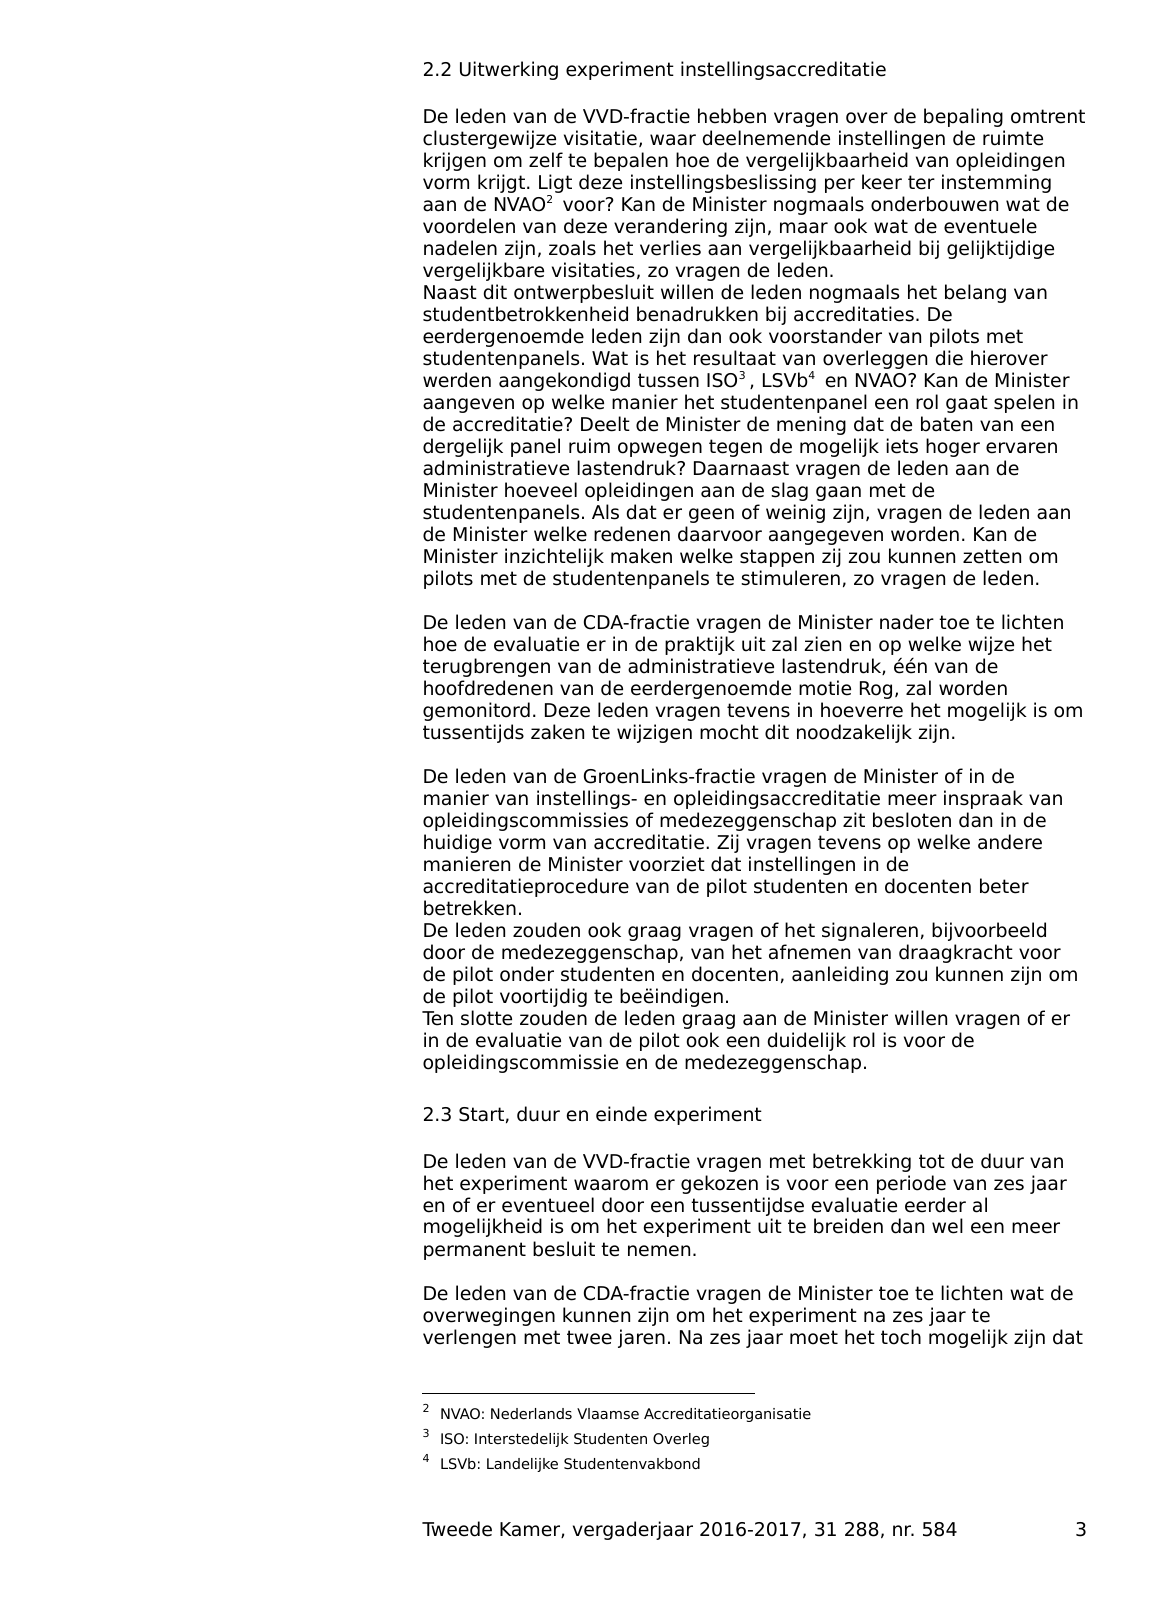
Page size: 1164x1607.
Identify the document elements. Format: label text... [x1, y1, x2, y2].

text Ten slotte zouden de leden graag aan de Minister willen vragen of er in de evaluatie van de pilot ook een duidelijk rol is voor de opleidingscommissie en de medezeggenschap. [422, 1008, 1087, 1073]
text De leden van de GroenLinks-fractie vragen de Minister of in de manier van instellings- en opleidingsaccreditatie meer inspraak van opleidingscommissies of medezeggenschap zit besloten dan in de huidige vorm van accreditatie. Zij vragen tevens op welke andere manieren de Minister voorziet dat instellingen in de accreditatieprocedure van de pilot studenten en docenten beter betrekken. [422, 766, 1087, 920]
subtitle 2.3 Start, duur en einde experiment [422, 1103, 1087, 1126]
text De leden van de VVD-fractie vragen met betrekking tot de duur van het experiment waarom er gekozen is voor een periode van zes jaar en of er eventueel door een tussentijdse evaluatie eerder al mogelijkheid is om het experiment uit te breiden dan wel een meer permanent besluit te nemen. [422, 1151, 1087, 1260]
text De leden van de VVD-fractie hebben vragen over de bepaling omtrent clustergewijze visitatie, waar deelnemende instellingen de ruimte krijgen om zelf te bepalen hoe de vergelijkbaarheid van opleidingen vorm krijgt. Ligt deze instellingsbeslissing per keer ter instemming aan de NVAO voor? Kan de Minister nogmaals onderbouwen wat de voordelen van deze verandering zijn, maar ook wat de eventuele nadelen zijn, zoals het verlies aan vergelijkbaarheid bij gelijktijdige vergelijkbare visitaties, zo vragen de leden. [422, 106, 1087, 282]
text De leden van de CDA-fractie vragen de Minister nader toe te lichten hoe de evaluatie er in de praktijk uit zal zien en op welke wijze het terugbrengen van de administratieve lastendruk, één van de hoofdredenen van de eerdergenoemde motie Rog, zal worden gemonitord. Deze leden vragen tevens in hoeverre het mogelijk is om tussentijds zaken te wijzigen mocht dit noodzakelijk zijn. [422, 612, 1087, 744]
text De leden zouden ook graag vragen of het signaleren, bijvoorbeeld door de medezeggenschap, van het afnemen van draagkracht voor de pilot onder studenten en docenten, aanleiding zou kunnen zijn om de pilot voortijdig te beëindigen. [422, 920, 1087, 1008]
text LSVb: Landelijke Studentenvakbond [422, 1452, 1087, 1474]
text NVAO: Nederlands Vlaamse Accreditatieorganisatie [422, 1402, 1087, 1424]
text Naast dit ontwerpbesluit willen de leden nogmaals het belang van studentbetrokkenheid benadrukken bij accreditaties. De eerdergenoemde leden zijn dan ook voorstander van pilots met studentenpanels. Wat is het resultaat van overleggen die hierover werden aangekondigd tussen ISO, LSVb en NVAO? Kan de Minister aangeven op welke manier het studentenpanel een rol gaat spelen in de accreditatie? Deelt de Minister de mening dat de baten van een dergelijk panel ruim opwegen tegen de mogelijk iets hoger ervaren administratieve lastendruk? Daarnaast vragen de leden aan de Minister hoeveel opleidingen aan de slag gaan met de studentenpanels. Als dat er geen of weinig zijn, vragen de leden aan de Minister welke redenen daarvoor aangegeven worden. Kan de Minister inzichtelijk maken welke stappen zij zou kunnen zetten om pilots met de studentenpanels te stimuleren, zo vragen de leden. [422, 282, 1087, 589]
subtitle 2.2 Uitwerking experiment instellingsaccreditatie [422, 59, 1087, 81]
text De leden van de CDA-fractie vragen de Minister toe te lichten wat de overwegingen kunnen zijn om het experiment na zes jaar te verlengen met twee jaren. Na zes jaar moet het toch mogelijk zijn dat [422, 1283, 1087, 1348]
text ISO: Interstedelijk Studenten Overleg [422, 1427, 1087, 1449]
